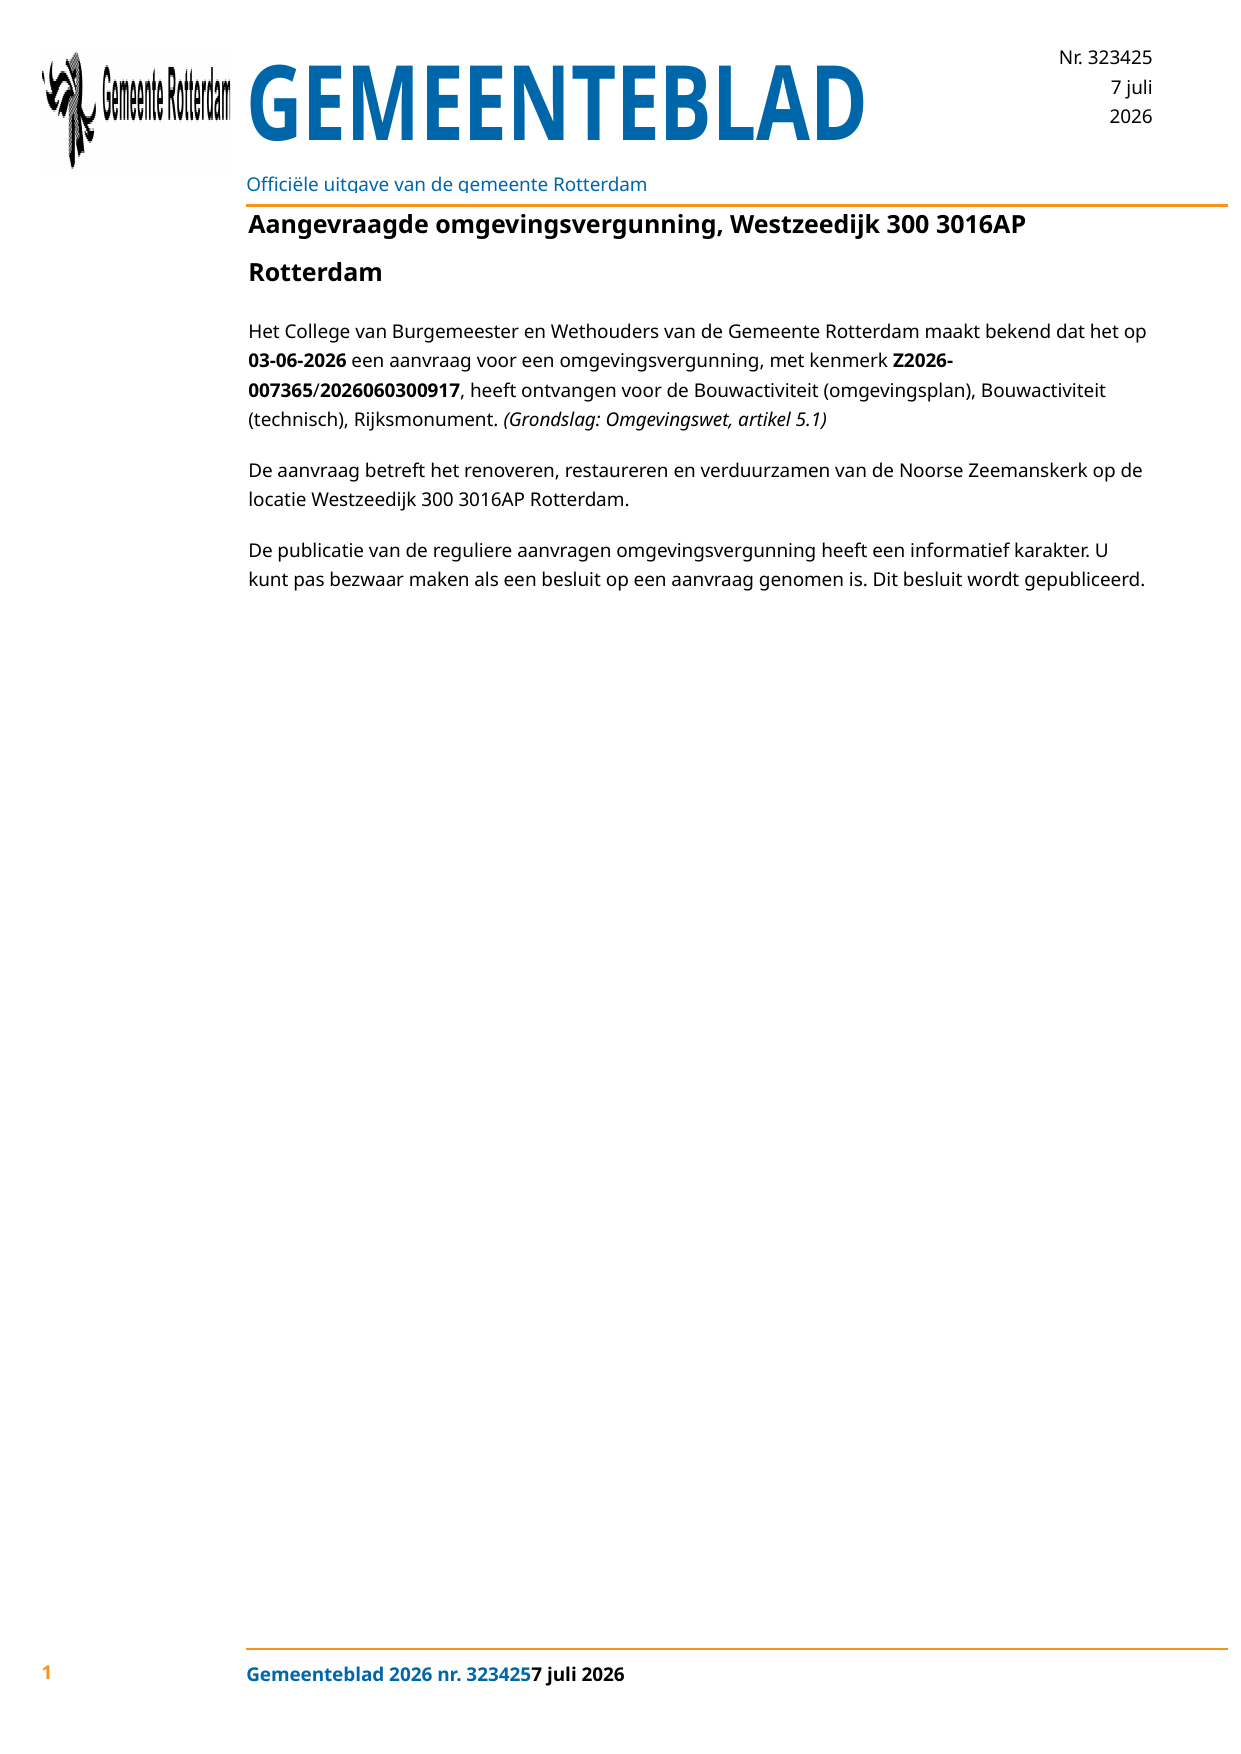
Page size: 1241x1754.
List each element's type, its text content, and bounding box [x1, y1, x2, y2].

text Aangevraagde omgevingsvergunning, Westzeedijk 300 3016AP Rotterdam [248, 207, 1152, 288]
picture [41, 47, 231, 172]
text De publicatie van de reguliere aanvragen omgevingsvergunning heeft een informatief karakter. U kunt pas bezwaar maken als een besluit op een aanvraag genomen is. Dit besluit wordt gepubliceerd. [248, 537, 1152, 592]
text Het College van Burgemeester en Wethouders van de Gemeente Rotterdam maakt bekend dat het op 03-06-2026 een aanvraag voor een omgevingsvergunning, met kenmerk Z2026-007365/2026060300917, heeft ontvangen voor de Bouwactiviteit (omgevingsplan), Bouwactiviteit (technisch), Rijksmonument. (Grondslag: Omgevingswet, artikel 5.1) [248, 318, 1152, 432]
text De aanvraag betreft het renoveren, restaureren en verduurzamen van de Noorse Zeemanskerk op de locatie Westzeedijk 300 3016AP Rotterdam. [248, 457, 1152, 512]
